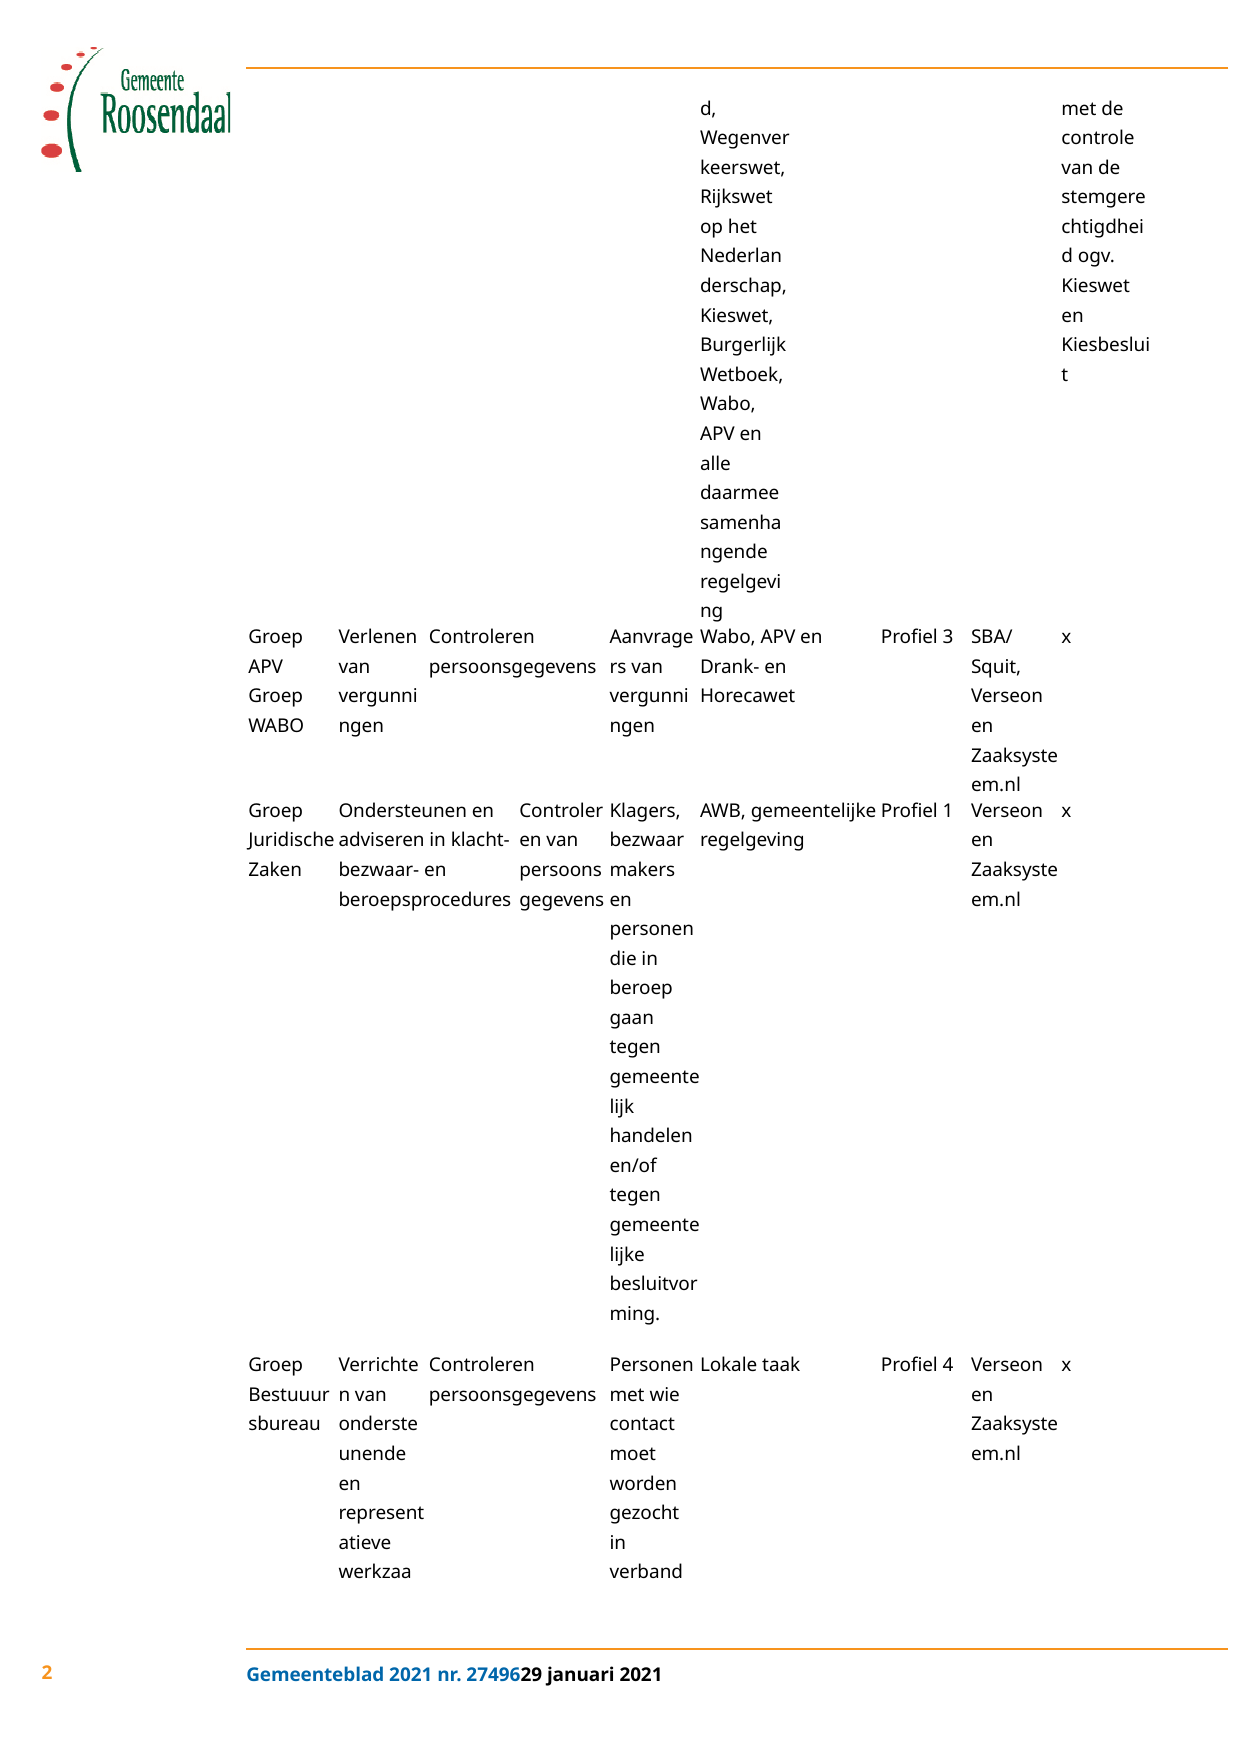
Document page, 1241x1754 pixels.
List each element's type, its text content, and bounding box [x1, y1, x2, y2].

table_cell Wabo, APV en Drank- en Horecawet [700, 624, 881, 797]
table_cell [790, 95, 971, 623]
table_cell met de controle van de stemgerechtigdheid ogv. Kieswet en Kiesbesluit [1061, 95, 1152, 623]
table_cell Aanvragers van vergunningen [609, 624, 700, 797]
table_cell x [1061, 797, 1152, 1326]
table_cell Verlenen van vergunningen [338, 624, 429, 797]
table_cell d, Wegenverkeerswet, Rijkswet op het Nederlanderschap, Kieswet, Burgerlijk Wetboek, Wabo, APV en alle daarmee samenhangende regelgeving [700, 95, 790, 623]
table_cell Groep APV Groep WABO [248, 624, 338, 797]
table_cell SBA/Squit, Verseon en Zaaksysteem.nl [971, 624, 1061, 797]
table_cell Groep Juridische Zaken [248, 797, 338, 1326]
table_cell [1061, 1326, 1152, 1351]
table_cell x [1061, 624, 1152, 797]
table_cell [881, 1326, 971, 1351]
table_cell Verseon en Zaaksysteem.nl [971, 1351, 1061, 1584]
table_cell [248, 95, 338, 623]
table_cell AWB, gemeentelijke regelgeving [700, 797, 881, 1326]
table_cell Profiel 1 [881, 797, 971, 1326]
table_cell Verrichten van ondersteunende en representatieve werkzaa [338, 1351, 429, 1584]
table_cell Ondersteunen en adviseren in klacht- bezwaar- en beroepsprocedures [338, 797, 519, 1326]
table_cell x [1061, 1351, 1152, 1584]
table_cell [609, 1326, 700, 1351]
table_cell Controleren persoonsgegevens [429, 624, 609, 797]
table_cell [700, 1326, 881, 1351]
table_cell [971, 1326, 1061, 1351]
table_cell [519, 1326, 609, 1351]
table_cell [971, 95, 1061, 623]
table_cell Controleren persoonsgegevens [429, 1351, 609, 1584]
table_cell Personen met wie contact moet worden gezocht in verband [609, 1351, 700, 1584]
table_cell [429, 95, 609, 623]
table_cell Verseon en Zaaksysteem.nl [971, 797, 1061, 1326]
table_cell [338, 1326, 519, 1351]
table_cell [338, 95, 429, 623]
table_cell Profiel 4 [881, 1351, 971, 1584]
table_cell Klagers, bezwaarmakers en personen die in beroep gaan tegen gemeentelijk handelen en/of tegen gemeentelijke besluitvorming. [609, 797, 700, 1326]
table_cell Controleren van persoonsgegevens [519, 797, 609, 1326]
table_cell Groep Bestuuursbureau [248, 1351, 338, 1584]
table_cell [248, 1326, 338, 1351]
table_cell Lokale taak [700, 1351, 881, 1584]
picture [41, 47, 231, 172]
table_cell Profiel 3 [881, 624, 971, 797]
table_cell [609, 95, 700, 623]
